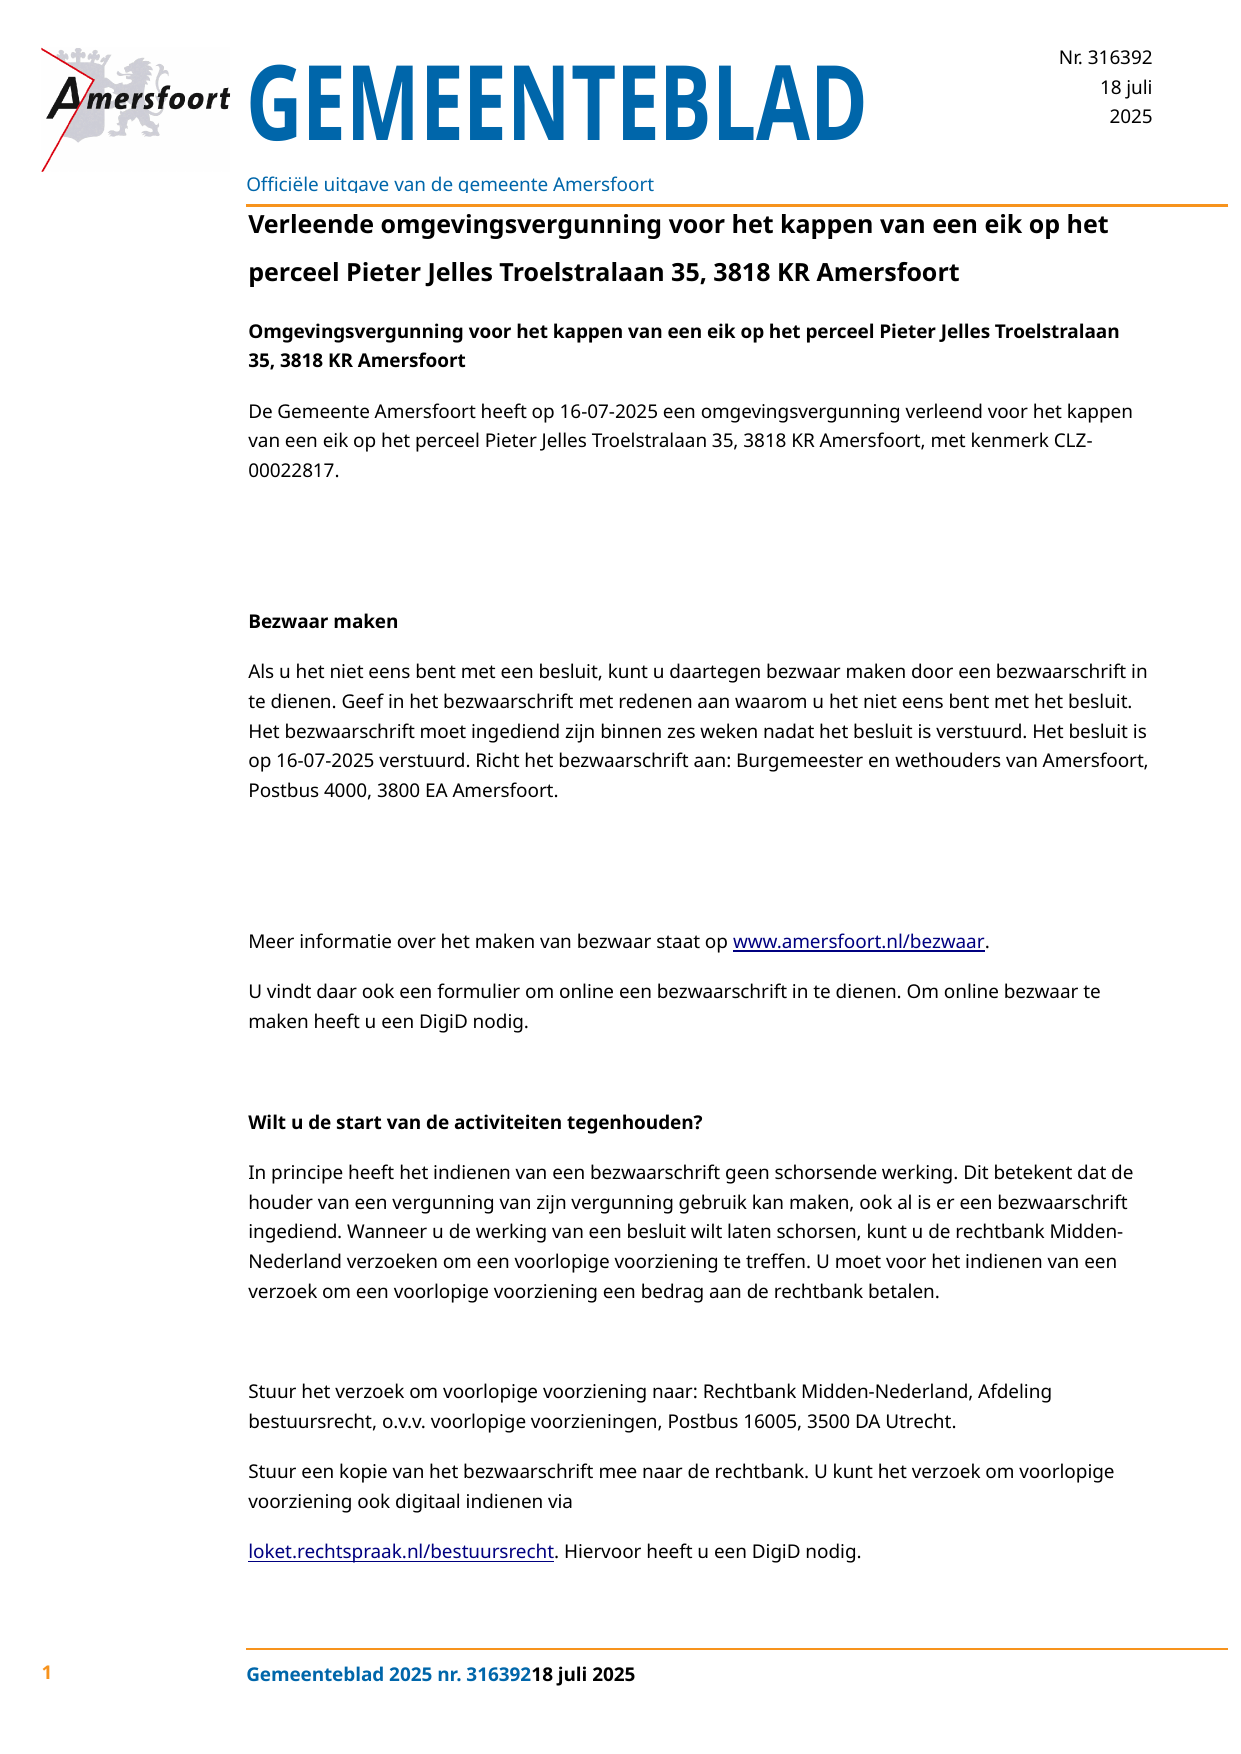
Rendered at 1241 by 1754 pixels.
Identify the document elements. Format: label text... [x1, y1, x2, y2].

text Wilt u de start van de activiteiten tegenhouden? [248, 1109, 1152, 1135]
text De Gemeente Amersfoort heeft op 16-07-2025 een omgevingsvergunning verleend voor het kappen van een eik op het perceel Pieter Jelles Troelstralaan 35, 3818 KR Amersfoort, met kenmerk CLZ-00022817. [248, 398, 1152, 483]
picture [41, 47, 231, 172]
text U vindt daar ook een formulier om online een bezwaarschrift in te dienen. Om online bezwaar te maken heeft u een DigiD nodig. [248, 979, 1152, 1034]
text Als u het niet eens bent met een besluit, kunt u daartegen bezwaar maken door een bezwaarschrift in te dienen. Geef in het bezwaarschrift met redenen aan waarom u het niet eens bent met het besluit. Het bezwaarschrift moet ingediend zijn binnen zes weken nadat het besluit is verstuurd. Het besluit is op 16-07-2025 verstuurd. Richt het bezwaarschrift aan: Burgemeester en wethouders van Amersfoort, Postbus 4000, 3800 EA Amersfoort. [248, 659, 1152, 803]
text Stuur het verzoek om voorlopige voorziening naar: Rechtbank Midden-Nederland, Afdeling bestuursrecht, o.v.v. voorlopige voorzieningen, Postbus 16005, 3500 DA Utrecht. [248, 1379, 1152, 1434]
text loket.rechtspraak.nl/bestuursrecht. Hiervoor heeft u een DigiD nodig. [248, 1539, 1152, 1564]
text Stuur een kopie van het bezwaarschrift mee naar de rechtbank. U kunt het verzoek om voorlopige voorziening ook digitaal indienen via [248, 1459, 1152, 1514]
text Meer informatie over het maken van bezwaar staat op www.amersfoort.nl/bezwaar. [248, 928, 1152, 954]
text Omgevingsvergunning voor het kappen van een eik op het perceel Pieter Jelles Troelstralaan 35, 3818 KR Amersfoort [248, 318, 1152, 373]
text In principe heeft het indienen van een bezwaarschrift geen schorsende werking. Dit betekent dat de houder van een vergunning van zijn vergunning gebruik kan maken, ook al is er een bezwaarschrift ingediend. Wanneer u de werking van een besluit wilt laten schorsen, kunt u de rechtbank Midden-Nederland verzoeken om een voorlopige voorziening te treffen. U moet voor het indienen van een verzoek om een voorlopige voorziening een bedrag aan de rechtbank betalen. [248, 1159, 1152, 1304]
text Verleende omgevingsvergunning voor het kappen van een eik op het perceel Pieter Jelles Troelstralaan 35, 3818 KR Amersfoort [248, 207, 1152, 288]
text Bezwaar maken [248, 608, 1152, 634]
